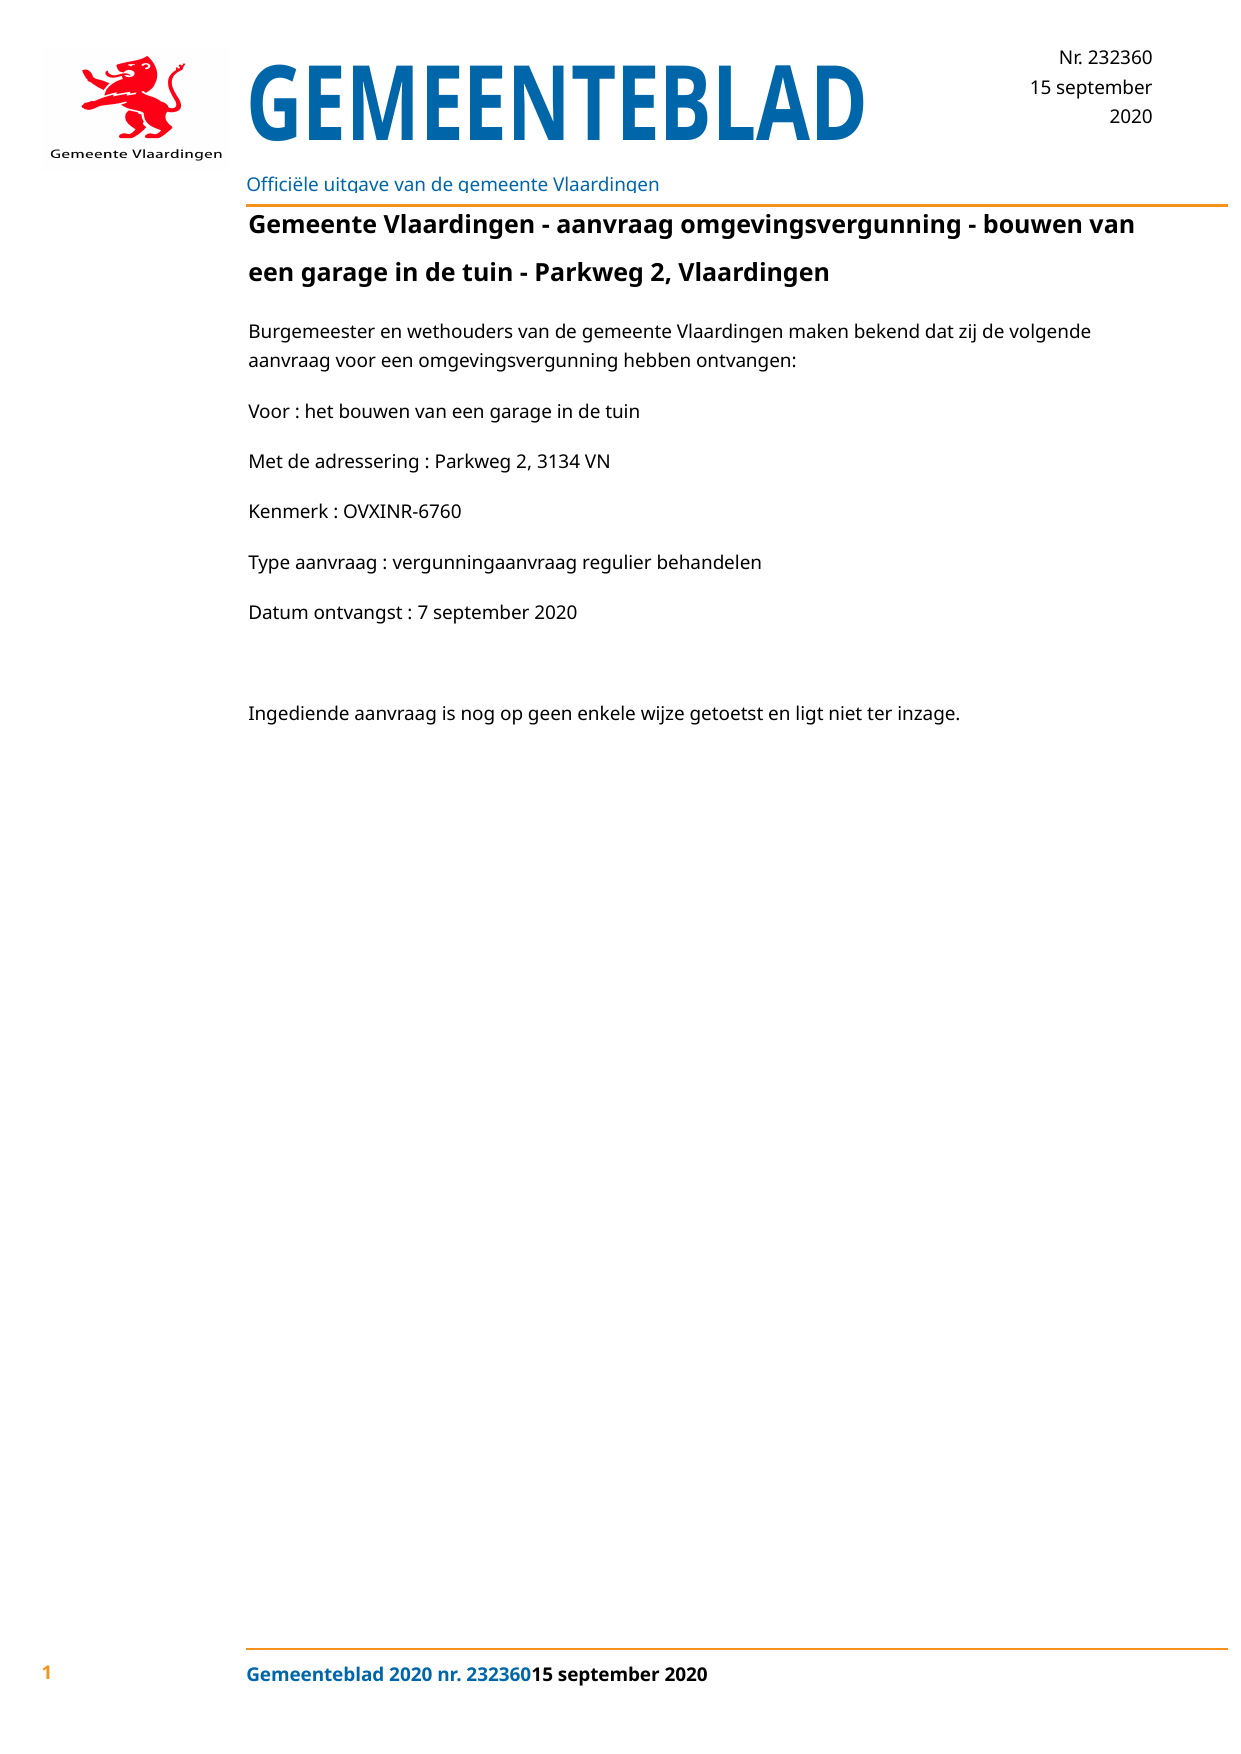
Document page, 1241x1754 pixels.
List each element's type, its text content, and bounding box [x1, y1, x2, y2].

text Burgemeester en wethouders van de gemeente Vlaardingen maken bekend dat zij de volgende aanvraag voor een omgevingsvergunning hebben ontvangen: [248, 318, 1152, 373]
picture [41, 47, 231, 172]
text Met de adressering : Parkweg 2, 3134 VN [248, 448, 1152, 474]
text Type aanvraag : vergunningaanvraag regulier behandelen [248, 549, 1152, 575]
text Kenmerk : OVXINR-6760 [248, 499, 1152, 524]
text Gemeente Vlaardingen - aanvraag omgevingsvergunning - bouwen van een garage in de tuin - Parkweg 2, Vlaardingen [248, 207, 1152, 288]
text Datum ontvangst : 7 september 2020 [248, 599, 1152, 625]
text Voor : het bouwen van een garage in de tuin [248, 398, 1152, 424]
text Ingediende aanvraag is nog op geen enkele wijze getoetst en ligt niet ter inzage. [248, 700, 1152, 726]
